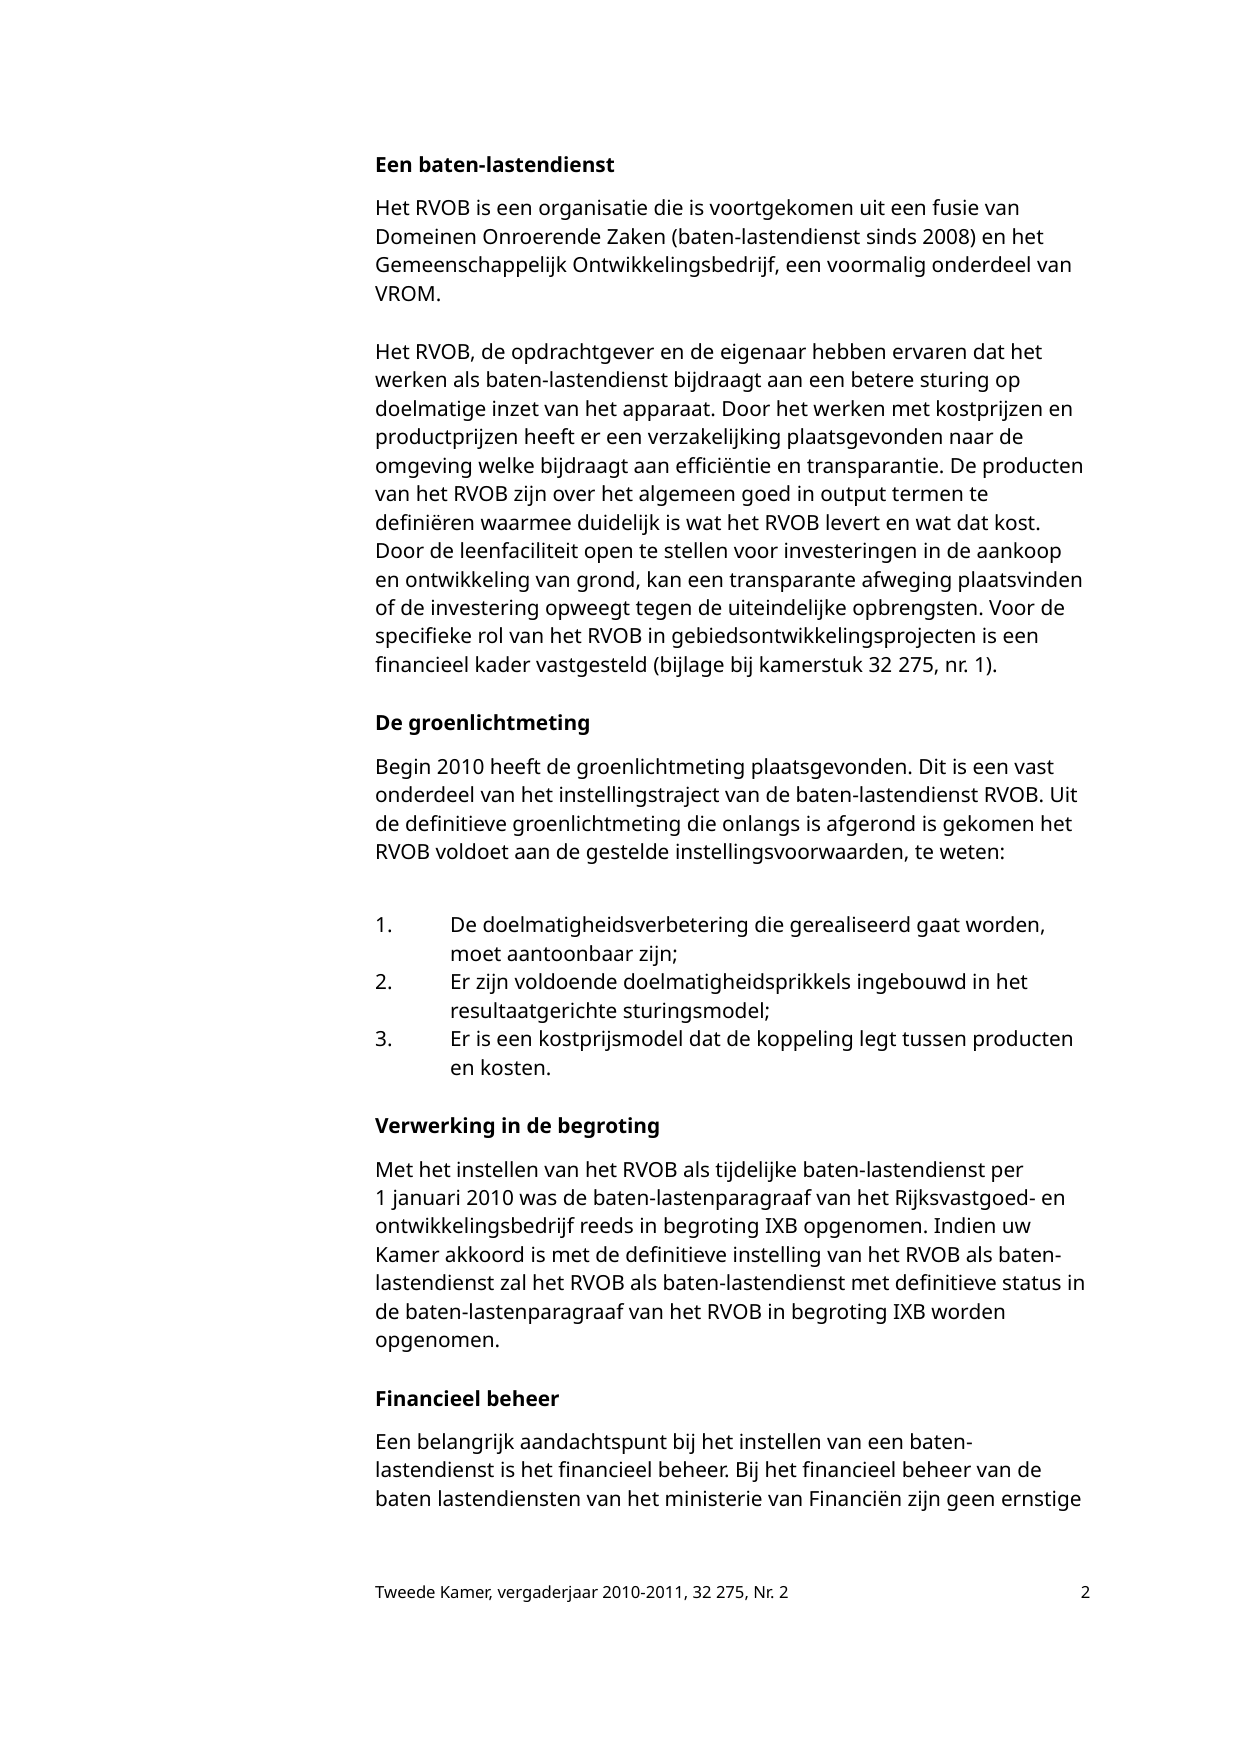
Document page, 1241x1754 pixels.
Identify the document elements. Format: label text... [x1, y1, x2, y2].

text Een baten-lastendienst [375, 150, 1090, 178]
text Verwerking in de begroting [375, 1111, 1090, 1140]
text Door de leenfaciliteit open te stellen voor investeringen in de aankoop en ontwikkeling van grond, kan een transparante afweging plaatsvinden of de investering opweegt tegen de uiteindelijke opbrengsten. Voor de specifieke rol van het RVOB in gebiedsontwikkelingsprojecten is een financieel kader vastgesteld (bijlage bij kamerstuk 32 275, nr. 1). [375, 536, 1090, 678]
text Het RVOB, de opdrachtgever en de eigenaar hebben ervaren dat het werken als baten-lastendienst bijdraagt aan een betere sturing op doelmatige inzet van het apparaat. Door het werken met kostprijzen en productprijzen heeft er een verzakelijking plaatsgevonden naar de omgeving welke bijdraagt aan efficiëntie en transparantie. De producten van het RVOB zijn over het algemeen goed in output termen te definiëren waarmee duidelijk is wat het RVOB levert en wat dat kost. [375, 337, 1090, 536]
list Er zijn voldoende doelmatigheidsprikkels ingebouwd in het resultaatgerichte sturingsmodel; [375, 967, 1090, 1024]
text Een belangrijk aandachtspunt bij het instellen van een baten-lastendienst is het financieel beheer. Bij het financieel beheer van de baten lastendiensten van het ministerie van Financiën zijn geen ernstige [375, 1427, 1090, 1512]
text Financieel beheer [375, 1384, 1090, 1412]
list De doelmatigheidsverbetering die gerealiseerd gaat worden, moet aantoonbaar zijn; [375, 911, 1090, 967]
list Er is een kostprijsmodel dat de koppeling legt tussen producten en kosten. [375, 1024, 1090, 1081]
text Het RVOB is een organisatie die is voortgekomen uit een fusie van Domeinen Onroerende Zaken (baten-lastendienst sinds 2008) en het Gemeenschappelijk Ontwikkelingsbedrijf, een voormalig onderdeel van VROM. [375, 193, 1090, 307]
text Met het instellen van het RVOB als tijdelijke baten-lastendienst per 1 januari 2010 was de baten-lastenparagraaf van het Rijksvastgoed- en ontwikkelingsbedrijf reeds in begroting IXB opgenomen. Indien uw Kamer akkoord is met de definitieve instelling van het RVOB als baten-lastendienst zal het RVOB als baten-lastendienst met definitieve status in de baten-lastenparagraaf van het RVOB in begroting IXB worden opgenomen. [375, 1155, 1090, 1354]
text Begin 2010 heeft de groenlichtmeting plaatsgevonden. Dit is een vast onderdeel van het instellingstraject van de baten-lastendienst RVOB. Uit de definitieve groenlichtmeting die onlangs is afgerond is gekomen het RVOB voldoet aan de gestelde instellingsvoorwaarden, te weten: [375, 752, 1090, 866]
text De groenlichtmeting [375, 708, 1090, 737]
